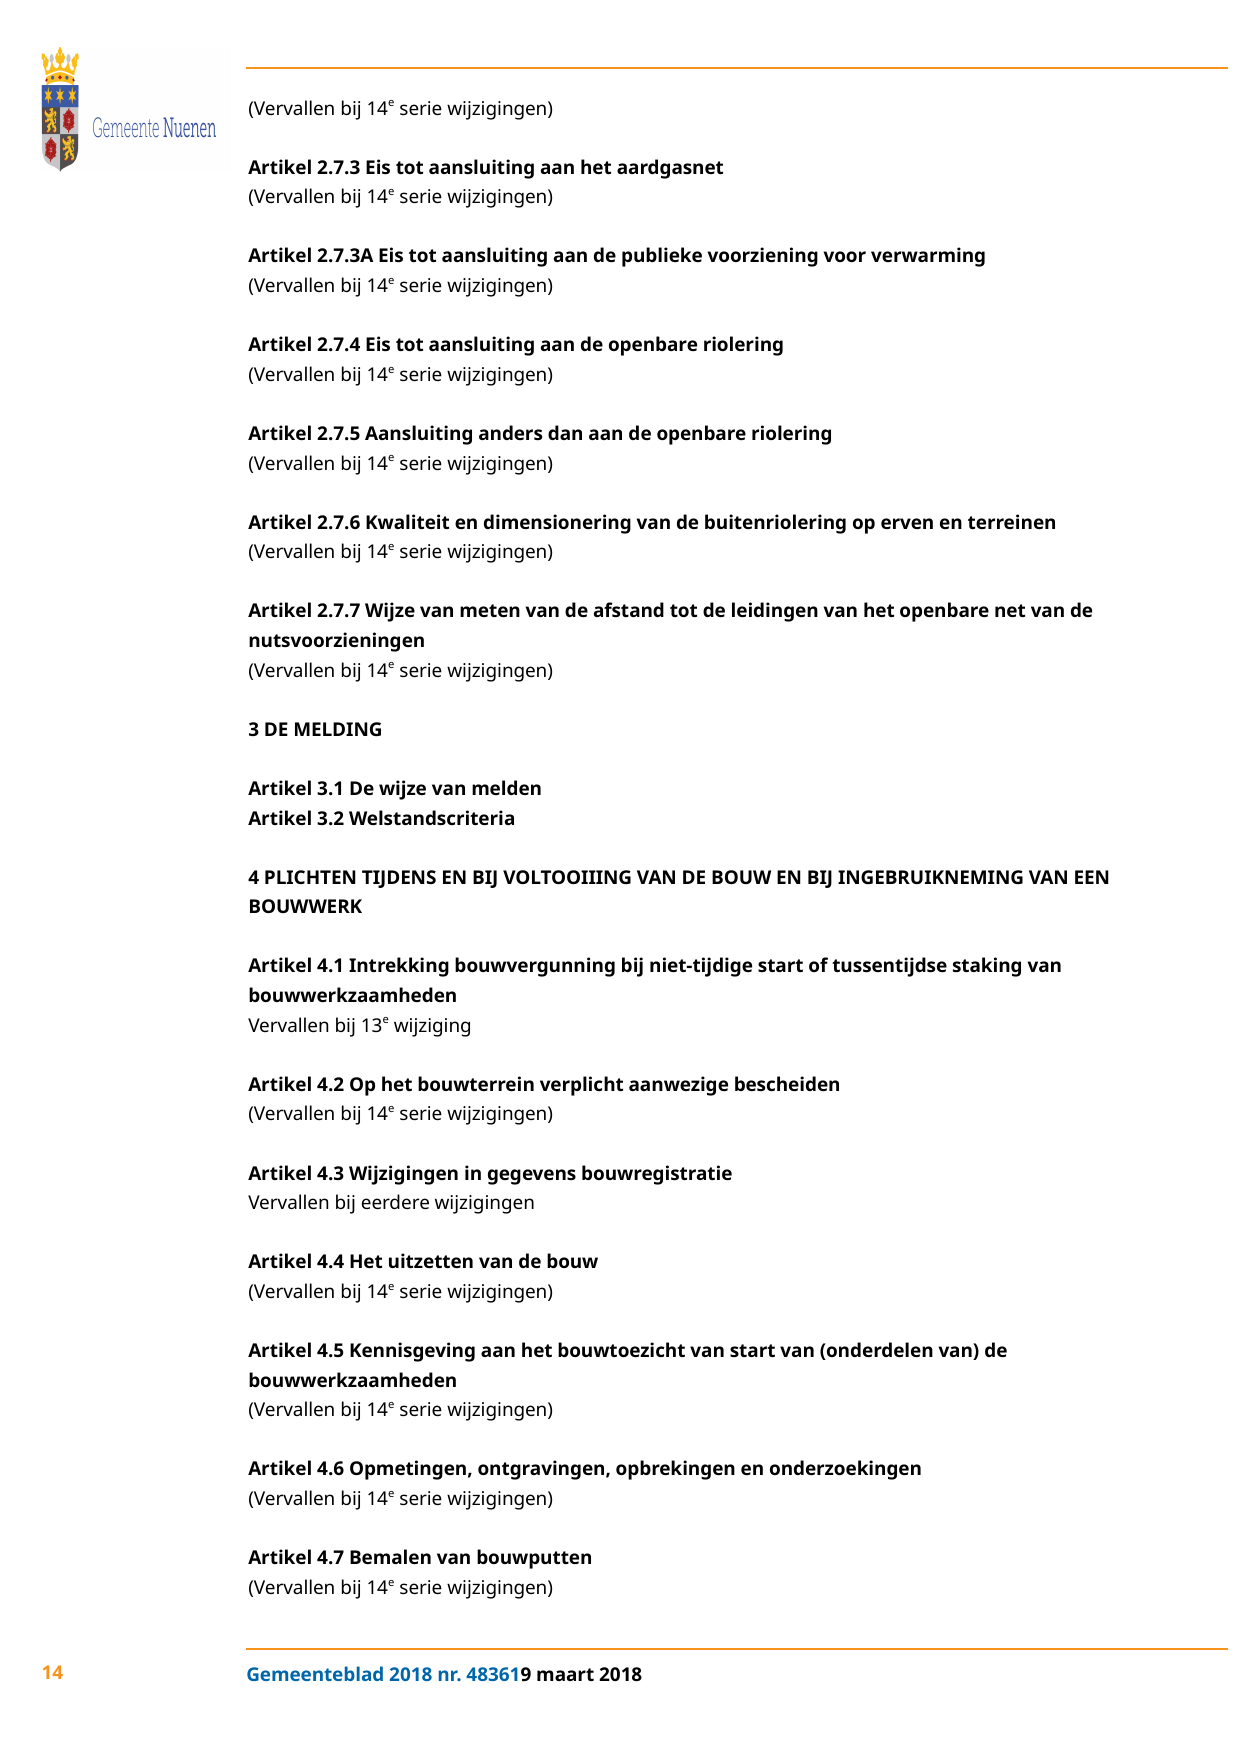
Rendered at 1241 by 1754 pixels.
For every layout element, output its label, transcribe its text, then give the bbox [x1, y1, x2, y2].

text (Vervallen bij 14e serie wijzigingen) [248, 1278, 1152, 1304]
text (Vervallen bij 14e serie wijzigingen) [248, 95, 1152, 121]
text (Vervallen bij 14e serie wijzigingen) [248, 538, 1152, 564]
text Artikel 3.1 De wijze van melden [248, 775, 1152, 801]
text Artikel 4.5 Kennisgeving aan het bouwtoezicht van start van (onderdelen van) de bouwwerkzaamheden [248, 1337, 1152, 1393]
text Artikel 4.1 Intrekking bouwvergunning bij niet-tijdige start of tussentijdse staking van bouwwerkzaamheden [248, 953, 1152, 1008]
text Vervallen bij eerdere wijzigingen [248, 1189, 1152, 1215]
text Artikel 2.7.3 Eis tot aansluiting aan het aardgasnet [248, 154, 1152, 180]
text (Vervallen bij 14e serie wijzigingen) [248, 361, 1152, 387]
text (Vervallen bij 14e serie wijzigingen) [248, 1396, 1152, 1422]
text (Vervallen bij 14e serie wijzigingen) [248, 183, 1152, 209]
text Artikel 4.3 Wijzigingen in gegevens bouwregistratie [248, 1160, 1152, 1186]
picture [41, 47, 231, 172]
text Artikel 2.7.5 Aansluiting anders dan aan de openbare riolering [248, 420, 1152, 446]
text Vervallen bij 13e wijziging [248, 1012, 1152, 1038]
text Artikel 2.7.3A Eis tot aansluiting aan de publieke voorziening voor verwarming [248, 243, 1152, 268]
text Artikel 2.7.7 Wijze van meten van de afstand tot de leidingen van het openbare net van de nutsvoorzieningen [248, 598, 1152, 653]
text (Vervallen bij 14e serie wijzigingen) [248, 272, 1152, 298]
text (Vervallen bij 14e serie wijzigingen) [248, 1485, 1152, 1511]
text (Vervallen bij 14e serie wijzigingen) [248, 1574, 1152, 1600]
text (Vervallen bij 14e serie wijzigingen) [248, 657, 1152, 683]
text 3 DE MELDING [248, 716, 1152, 742]
text (Vervallen bij 14e serie wijzigingen) [248, 450, 1152, 476]
text Artikel 2.7.6 Kwaliteit en dimensionering van de buitenriolering op erven en terreinen [248, 509, 1152, 535]
text Artikel 3.2 Welstandscriteria [248, 805, 1152, 831]
text (Vervallen bij 14e serie wijzigingen) [248, 1101, 1152, 1126]
text Artikel 2.7.4 Eis tot aansluiting aan de openbare riolering [248, 331, 1152, 357]
text Artikel 4.7 Bemalen van bouwputten [248, 1544, 1152, 1570]
text 4 PLICHTEN TIJDENS EN BIJ VOLTOOIIING VAN DE BOUW EN BIJ INGEBRUIKNEMING VAN EEN BOUWWERK [248, 864, 1152, 919]
text Artikel 4.4 Het uitzetten van de bouw [248, 1248, 1152, 1274]
text Artikel 4.2 Op het bouwterrein verplicht aanwezige bescheiden [248, 1071, 1152, 1097]
text Artikel 4.6 Opmetingen, ontgravingen, opbrekingen en onderzoekingen [248, 1456, 1152, 1481]
